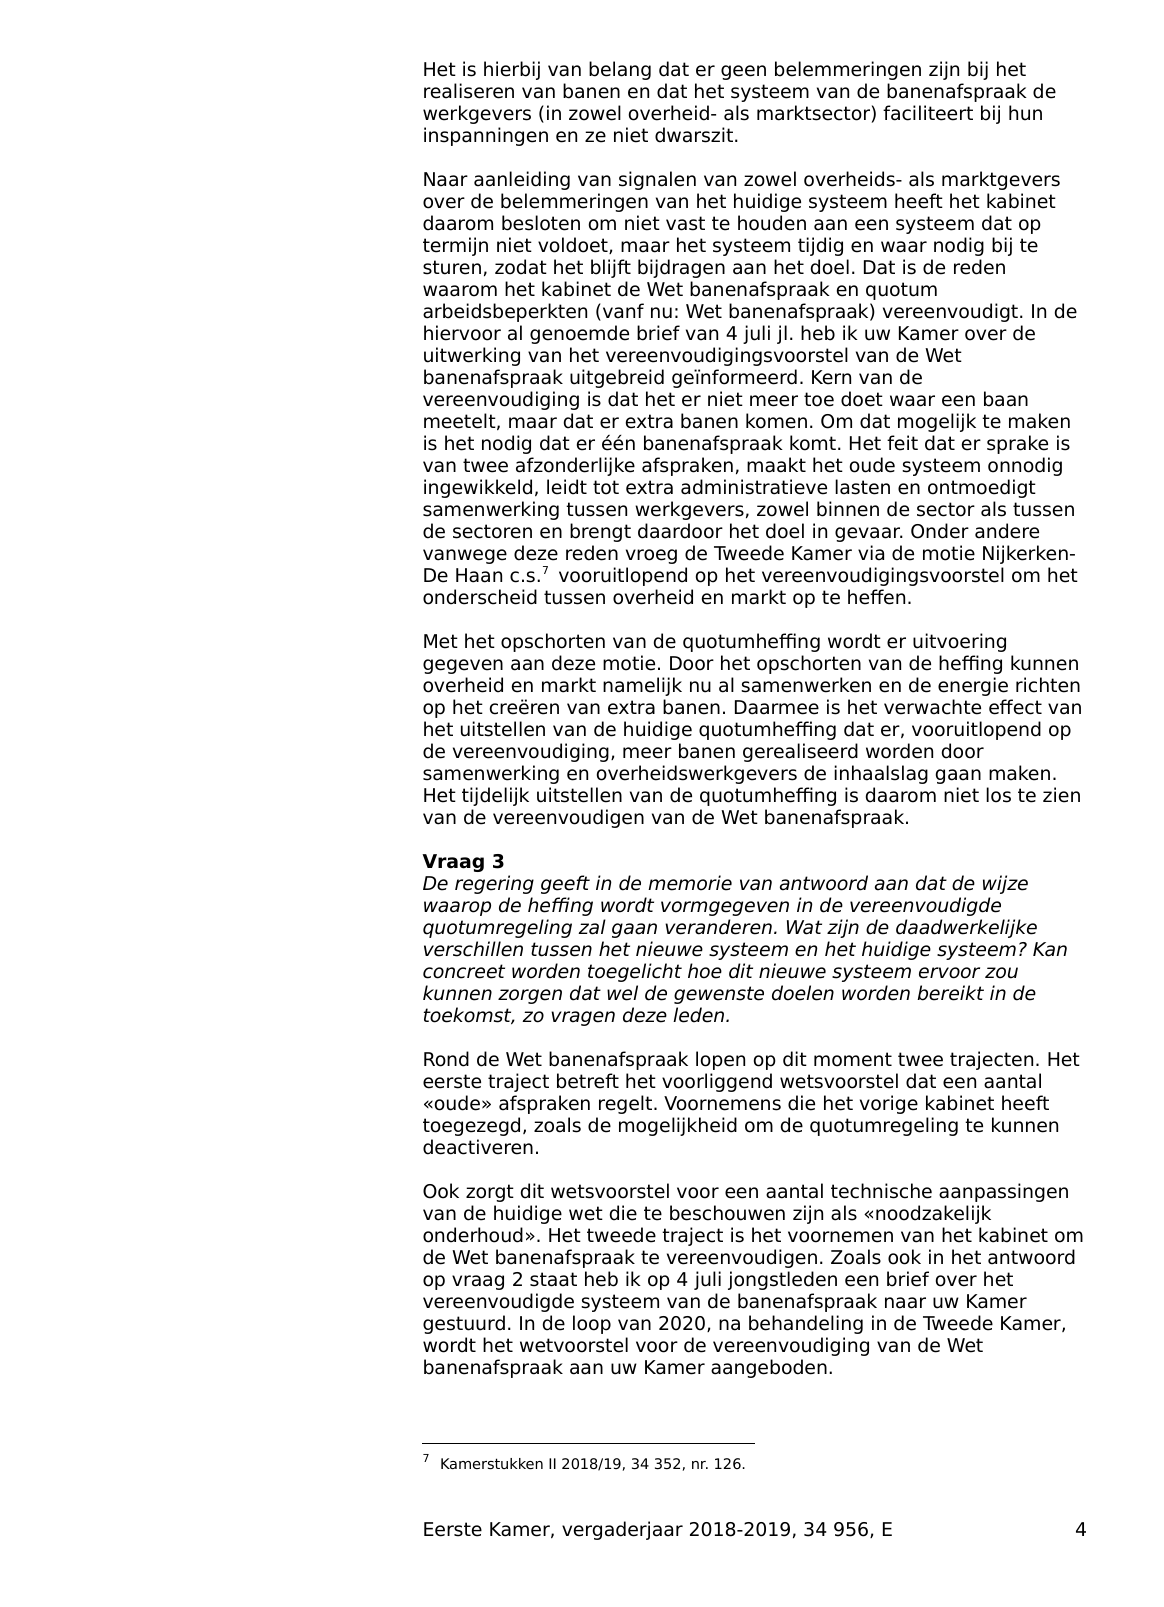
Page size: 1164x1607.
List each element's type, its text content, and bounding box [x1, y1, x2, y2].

text De regering geeft in de memorie van antwoord aan dat de wijze waarop de heffing wordt vormgegeven in de vereenvoudigde quotumregeling zal gaan veranderen. Wat zijn de daadwerkelijke verschillen tussen het nieuwe systeem en het huidige systeem? Kan concreet worden toegelicht hoe dit nieuwe systeem ervoor zou kunnen zorgen dat wel de gewenste doelen worden bereikt in de toekomst, zo vragen deze leden. [422, 873, 1087, 1027]
text Het tijdelijk uitstellen van de quotumheffing is daarom niet los te zien van de vereenvoudigen van de Wet banenafspraak. [422, 785, 1087, 829]
text Vraag 3 [422, 851, 1087, 873]
text Kamerstukken II 2018/19, 34 352, nr. 126. [422, 1452, 1087, 1474]
text Rond de Wet banenafspraak lopen op dit moment twee trajecten. Het eerste traject betreft het voorliggend wetsvoorstel dat een aantal «oude» afspraken regelt. Voornemens die het vorige kabinet heeft toegezegd, zoals de mogelijkheid om de quotumregeling te kunnen deactiveren. [422, 1049, 1087, 1159]
text Naar aanleiding van signalen van zowel overheids- als marktgevers over de belemmeringen van het huidige systeem heeft het kabinet daarom besloten om niet vast te houden aan een systeem dat op termijn niet voldoet, maar het systeem tijdig en waar nodig bij te sturen, zodat het blijft bijdragen aan het doel. Dat is de reden waarom het kabinet de Wet banenafspraak en quotum arbeidsbeperkten (vanf nu: Wet banenafspraak) vereenvoudigt. In de hiervoor al genoemde brief van 4 juli jl. heb ik uw Kamer over de uitwerking van het vereenvoudigingsvoorstel van de Wet banenafspraak uitgebreid geïnformeerd. Kern van de vereenvoudiging is dat het er niet meer toe doet waar een baan meetelt, maar dat er extra banen komen. Om dat mogelijk te maken is het nodig dat er één banenafspraak komt. Het feit dat er sprake is van twee afzonderlijke afspraken, maakt het oude systeem onnodig ingewikkeld, leidt tot extra administratieve lasten en ontmoedigt samenwerking tussen werkgevers, zowel binnen de sector als tussen de sectoren en brengt daardoor het doel in gevaar. Onder andere vanwege deze reden vroeg de Tweede Kamer via de motie Nijkerken-De Haan c.s. vooruitlopend op het vereenvoudigingsvoorstel om het onderscheid tussen overheid en markt op te heffen. [422, 169, 1087, 609]
text Ook zorgt dit wetsvoorstel voor een aantal technische aanpassingen van de huidige wet die te beschouwen zijn als «noodzakelijk onderhoud». Het tweede traject is het voornemen van het kabinet om de Wet banenafspraak te vereenvoudigen. Zoals ook in het antwoord op vraag 2 staat heb ik op 4 juli jongstleden een brief over het vereenvoudigde systeem van de banenafspraak naar uw Kamer gestuurd. In de loop van 2020, na behandeling in de Tweede Kamer, wordt het wetvoorstel voor de vereenvoudiging van de Wet banenafspraak aan uw Kamer aangeboden. [422, 1181, 1087, 1379]
text Het is hierbij van belang dat er geen belemmeringen zijn bij het realiseren van banen en dat het systeem van de banenafspraak de werkgevers (in zowel overheid- als marktsector) faciliteert bij hun inspanningen en ze niet dwarszit. [422, 59, 1087, 147]
text Met het opschorten van de quotumheffing wordt er uitvoering gegeven aan deze motie. Door het opschorten van de heffing kunnen overheid en markt namelijk nu al samenwerken en de energie richten op het creëren van extra banen. Daarmee is het verwachte effect van het uitstellen van de huidige quotumheffing dat er, vooruitlopend op de vereenvoudiging, meer banen gerealiseerd worden door samenwerking en overheidswerkgevers de inhaalslag gaan maken. [422, 631, 1087, 785]
